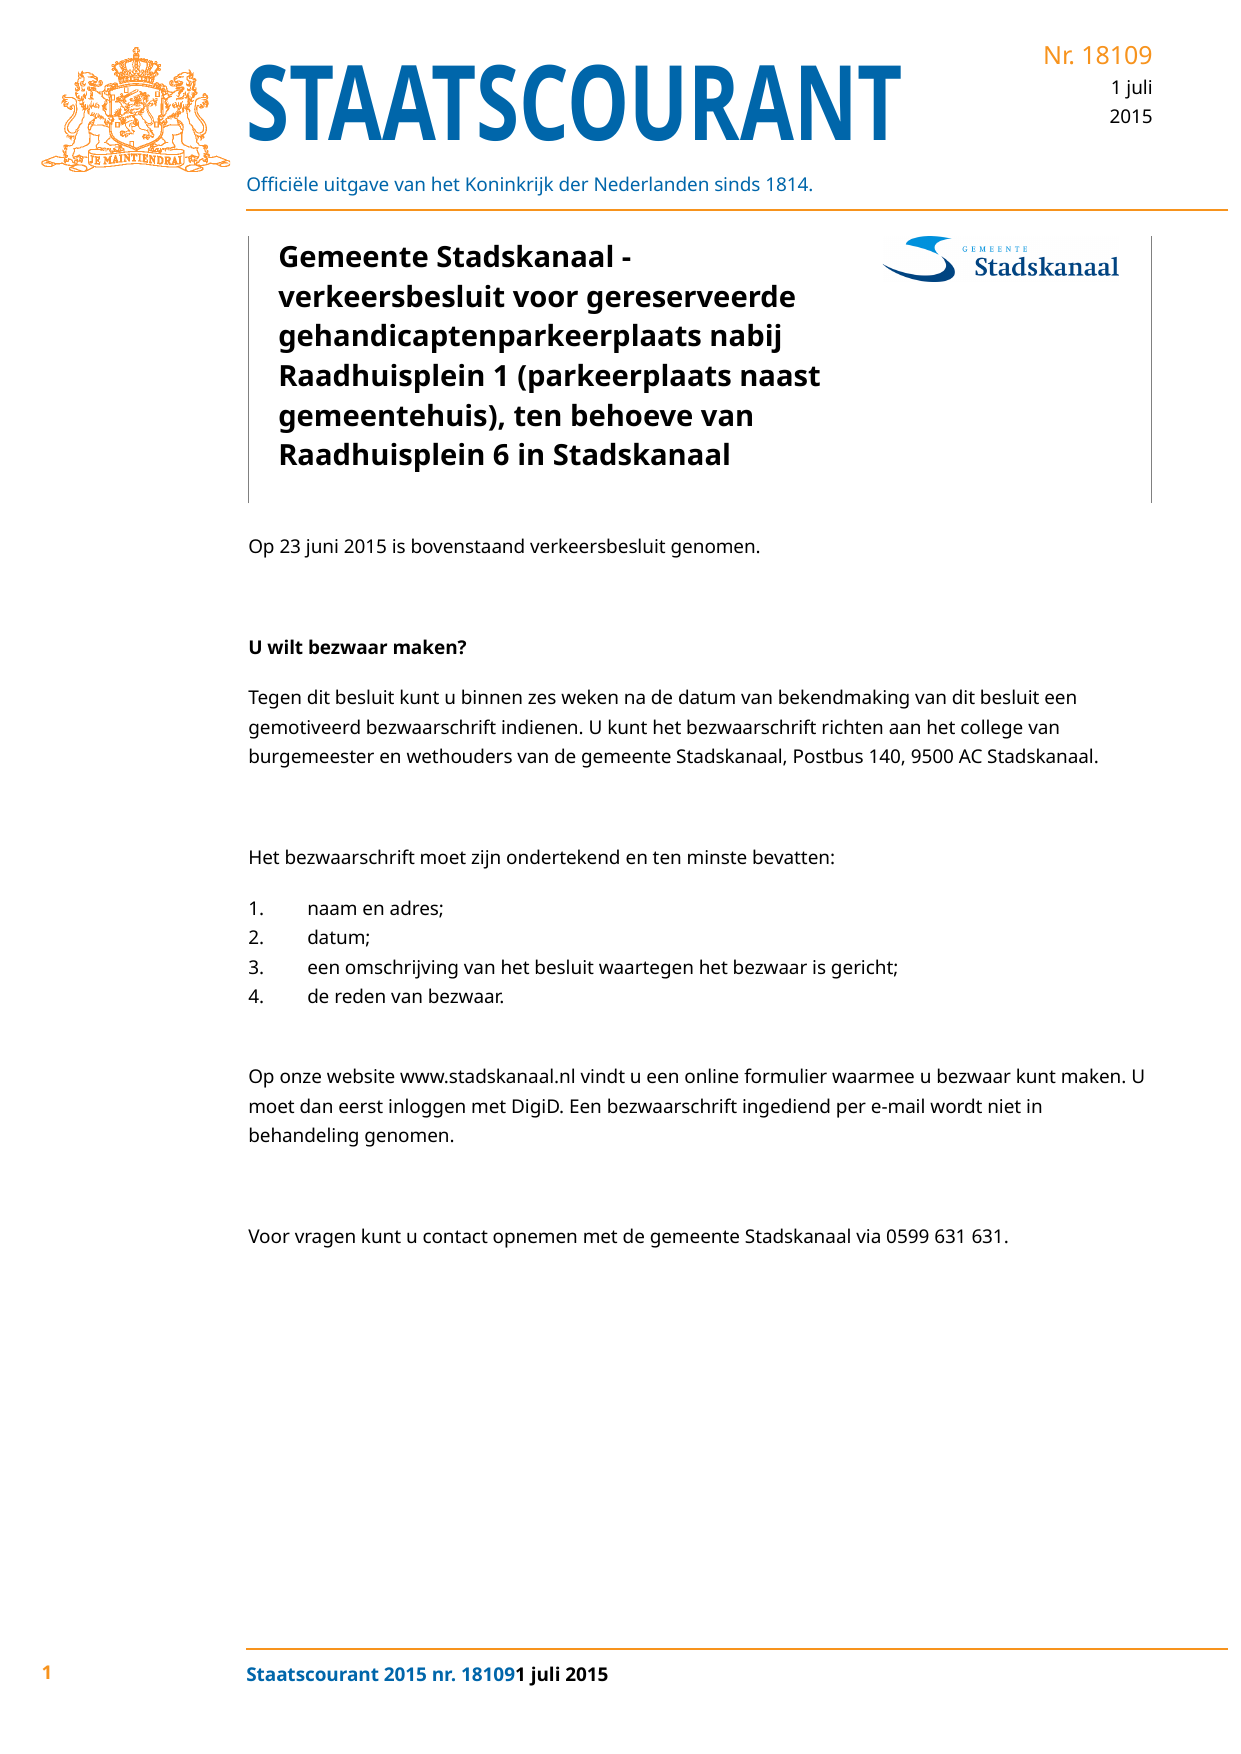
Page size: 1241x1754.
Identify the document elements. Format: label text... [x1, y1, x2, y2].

text Op onze website www.stadskanaal.nl vindt u een online formulier waarmee u bezwaar kunt maken. U moet dan eerst inloggen met DigiD. Een bezwaarschrift ingediend per e-mail wordt niet in behandeling genomen. [248, 1063, 1152, 1148]
text Het bezwaarschrift moet zijn ondertekend en ten minste bevatten: [248, 844, 1152, 870]
list een omschrijving van het besluit waartegen het bezwaar is gericht; [248, 954, 1152, 979]
list de reden van bezwaar. [248, 983, 1152, 1009]
table_header [850, 236, 1151, 503]
table_header Gemeente Stadskanaal - verkeersbesluit voor gereserveerde gehandicaptenparkeerplaats nabij Raadhuisplein 1 (parkeerplaats naast gemeentehuis), ten behoeve van Raadhuisplein 6 in Stadskanaal [249, 236, 850, 503]
list datum; [248, 924, 1152, 950]
text U wilt bezwaar maken? [248, 634, 1152, 659]
list naam en adres; [248, 895, 1152, 920]
text Op 23 juni 2015 is bovenstaand verkeersbesluit genomen. [248, 533, 1152, 559]
text Voor vragen kunt u contact opnemen met de gemeente Stadskanaal via 0599 631 631. [248, 1223, 1152, 1249]
text Tegen dit besluit kunt u binnen zes weken na de datum van bekendmaking van dit besluit een gemotiveerd bezwaarschrift indienen. U kunt het bezwaarschrift richten aan het college van burgemeester en wethouders van de gemeente Stadskanaal, Postbus 140, 9500 AC Stadskanaal. [248, 684, 1152, 769]
picture [41, 47, 231, 172]
picture [882, 236, 1119, 282]
